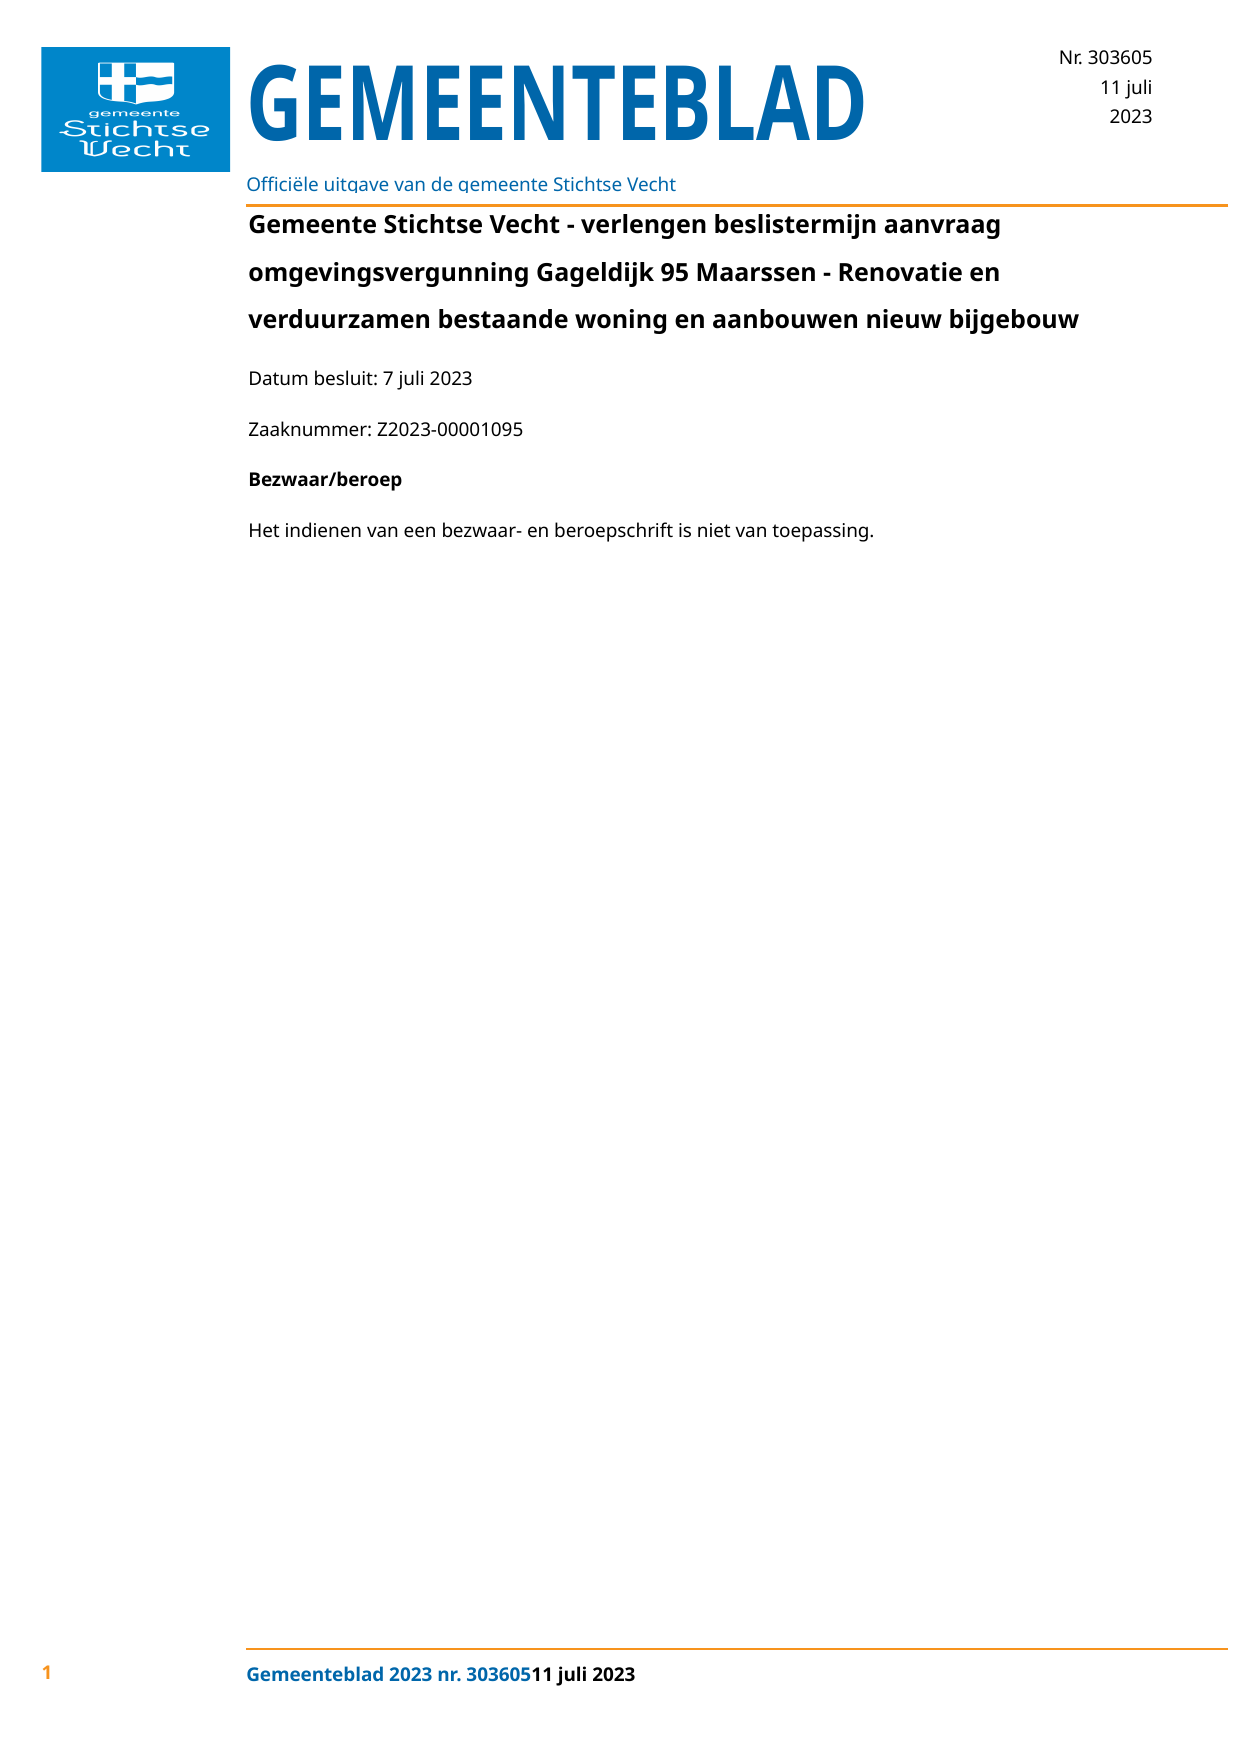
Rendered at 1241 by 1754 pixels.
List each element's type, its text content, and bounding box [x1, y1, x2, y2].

text Datum besluit: 7 juli 2023 [248, 366, 1152, 391]
text Het indienen van een bezwaar- en beroepschrift is niet van toepassing. [248, 517, 1152, 542]
text Bezwaar/beroep [248, 466, 1152, 492]
text Gemeente Stichtse Vecht - verlengen beslistermijn aanvraag omgevingsvergunning Gageldijk 95 Maarssen - Renovatie en verduurzamen bestaande woning en aanbouwen nieuw bijgebouw [248, 207, 1152, 336]
picture [99, 63, 135, 101]
text Zaaknummer: Z2023-00001095 [248, 416, 1152, 442]
picture [137, 63, 174, 103]
